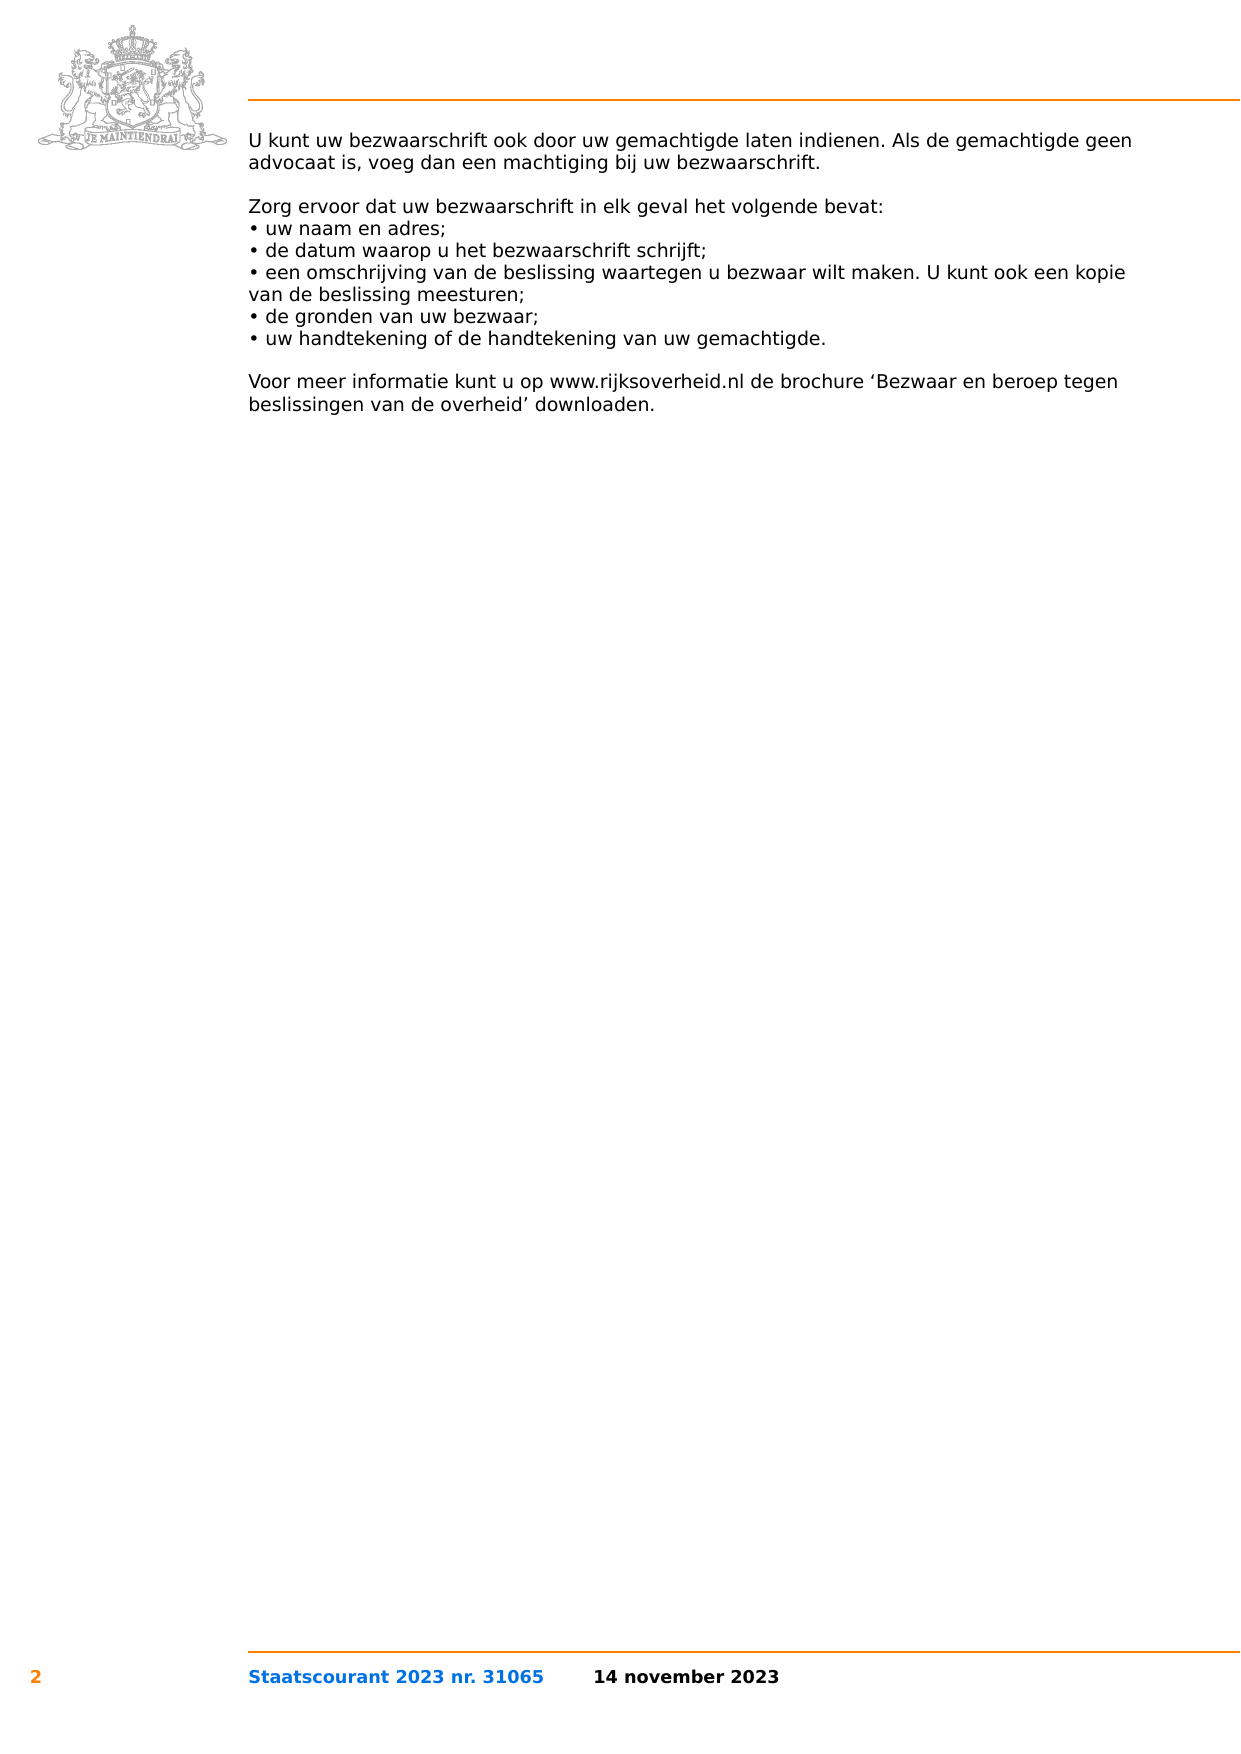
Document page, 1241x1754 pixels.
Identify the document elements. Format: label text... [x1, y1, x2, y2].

text • uw naam en adres; [248, 218, 1163, 240]
text • de datum waarop u het bezwaarschrift schrijft; [248, 240, 1163, 262]
picture [38, 25, 227, 150]
text • een omschrijving van de beslissing waartegen u bezwaar wilt maken. U kunt ook een kopie van de beslissing meesturen; [248, 262, 1163, 306]
text • de gronden van uw bezwaar; [248, 306, 1163, 328]
text • uw handtekening of de handtekening van uw gemachtigde. [248, 328, 1163, 349]
text Zorg ervoor dat uw bezwaarschrift in elk geval het volgende bevat: [248, 196, 1163, 218]
text U kunt uw bezwaarschrift ook door uw gemachtigde laten indienen. Als de gemachtigde geen advocaat is, voeg dan een machtiging bij uw bezwaarschrift. [248, 130, 1163, 174]
text Voor meer informatie kunt u op www.rijksoverheid.nl de brochure ‘Bezwaar en beroep tegen beslissingen van de overheid’ downloaden. [248, 371, 1163, 415]
